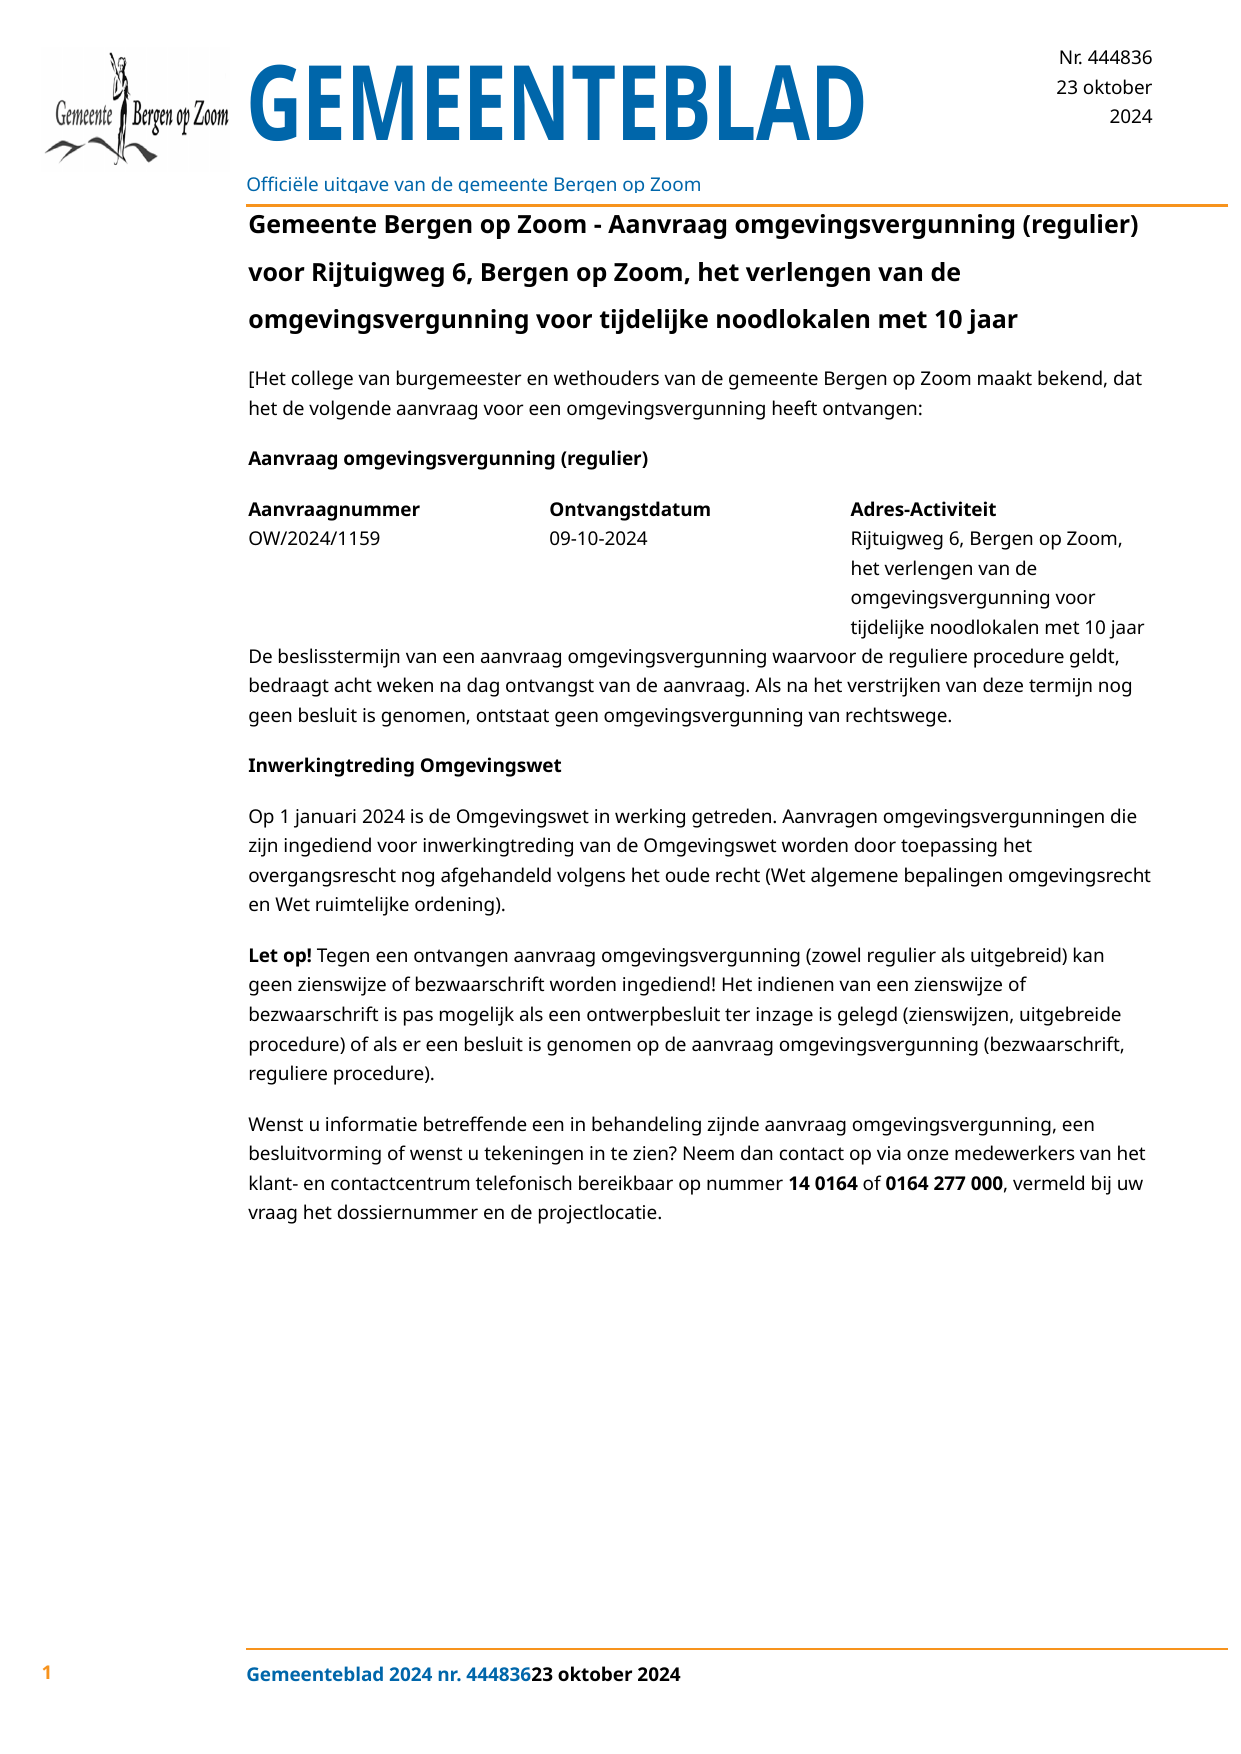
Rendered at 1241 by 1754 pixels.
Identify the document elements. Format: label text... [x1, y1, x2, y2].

text Inwerkingtreding Omgevingswet [248, 752, 1152, 778]
picture [41, 47, 231, 172]
table_header Rijtuigweg 6, Bergen op Zoom, het verlengen van de omgevingsvergunning voor tijdelijke noodlokalen met 10 jaar [850, 525, 1152, 639]
text Aanvraag omgevingsvergunning (regulier) [248, 446, 1152, 471]
table_header Adres-Activiteit [850, 496, 1152, 522]
text Wenst u informatie betreffende een in behandeling zijnde aanvraag omgevingsvergunning, een besluitvorming of wenst u tekeningen in te zien? Neem dan contact op via onze medewerkers van het klant- en contactcentrum telefonisch bereikbaar op nummer 14 0164 of 0164 277 000, vermeld bij uw vraag het dossiernummer en de projectlocatie. [248, 1111, 1152, 1225]
text [Het college van burgemeester en wethouders van de gemeente Bergen op Zoom maakt bekend, dat het de volgende aanvraag voor een omgevingsvergunning heeft ontvangen: [248, 366, 1152, 421]
table_header Aanvraagnummer [248, 496, 549, 522]
table_header 09-10-2024 [549, 525, 850, 639]
table_header OW/2024/1159 [248, 525, 549, 639]
text Gemeente Bergen op Zoom - Aanvraag omgevingsvergunning (regulier) voor Rijtuigweg 6, Bergen op Zoom, het verlengen van de omgevingsvergunning voor tijdelijke noodlokalen met 10 jaar [248, 207, 1152, 336]
text De beslisstermijn van een aanvraag omgevingsvergunning waarvoor de reguliere procedure geldt, bedraagt acht weken na dag ontvangst van de aanvraag. Als na het verstrijken van deze termijn nog geen besluit is genomen, ontstaat geen omgevingsvergunning van rechtswege. [248, 643, 1152, 728]
table_header Ontvangstdatum [549, 496, 850, 522]
text Let op! Tegen een ontvangen aanvraag omgevingsvergunning (zowel regulier als uitgebreid) kan geen zienswijze of bezwaarschrift worden ingediend! Het indienen van een zienswijze of bezwaarschrift is pas mogelijk als een ontwerpbesluit ter inzage is gelegd (zienswijzen, uitgebreide procedure) of als er een besluit is genomen op de aanvraag omgevingsvergunning (bezwaarschrift, reguliere procedure). [248, 942, 1152, 1086]
text Op 1 januari 2024 is de Omgevingswet in werking getreden. Aanvragen omgevingsvergunningen die zijn ingediend voor inwerkingtreding van de Omgevingswet worden door toepassing het overgangsrescht nog afgehandeld volgens het oude recht (Wet algemene bepalingen omgevingsrecht en Wet ruimtelijke ordening). [248, 803, 1152, 917]
